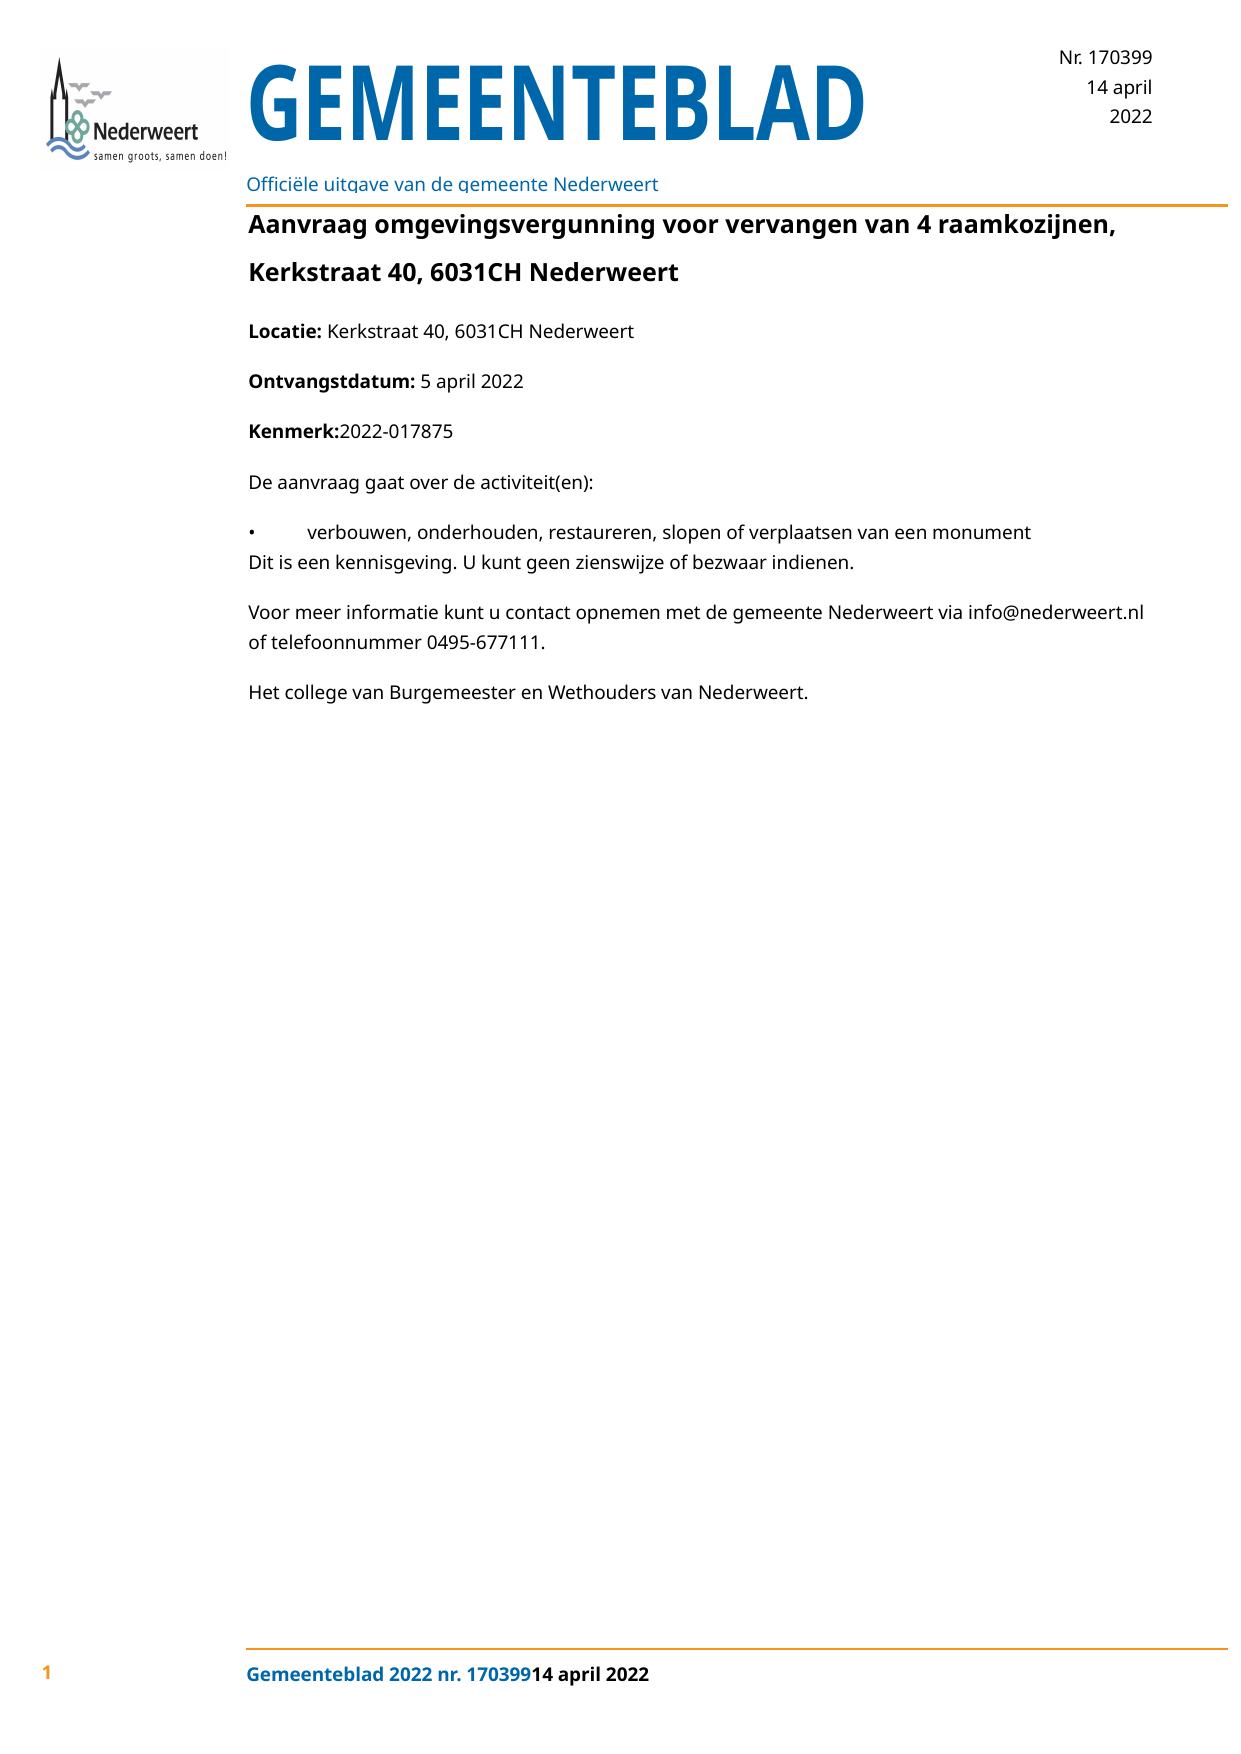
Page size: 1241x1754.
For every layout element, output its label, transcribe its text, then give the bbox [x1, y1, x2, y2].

text Locatie: Kerkstraat 40, 6031CH Nederweert [248, 318, 1152, 344]
list verbouwen, onderhouden, restaureren, slopen of verplaatsen van een monument [248, 519, 1152, 545]
text Dit is een kennisgeving. U kunt geen zienswijze of bezwaar indienen. [248, 549, 1152, 575]
text Voor meer informatie kunt u contact opnemen met de gemeente Nederweert via info@nederweert.nl of telefoonnummer 0495-677111. [248, 599, 1152, 655]
text Kenmerk:2022-017875 [248, 419, 1152, 444]
text Het college van Burgemeester en Wethouders van Nederweert. [248, 679, 1152, 705]
text Ontvangstdatum: 5 april 2022 [248, 368, 1152, 394]
text Aanvraag omgevingsvergunning voor vervangen van 4 raamkozijnen, Kerkstraat 40, 6031CH Nederweert [248, 207, 1152, 288]
picture [41, 47, 231, 172]
text De aanvraag gaat over de activiteit(en): [248, 469, 1152, 495]
